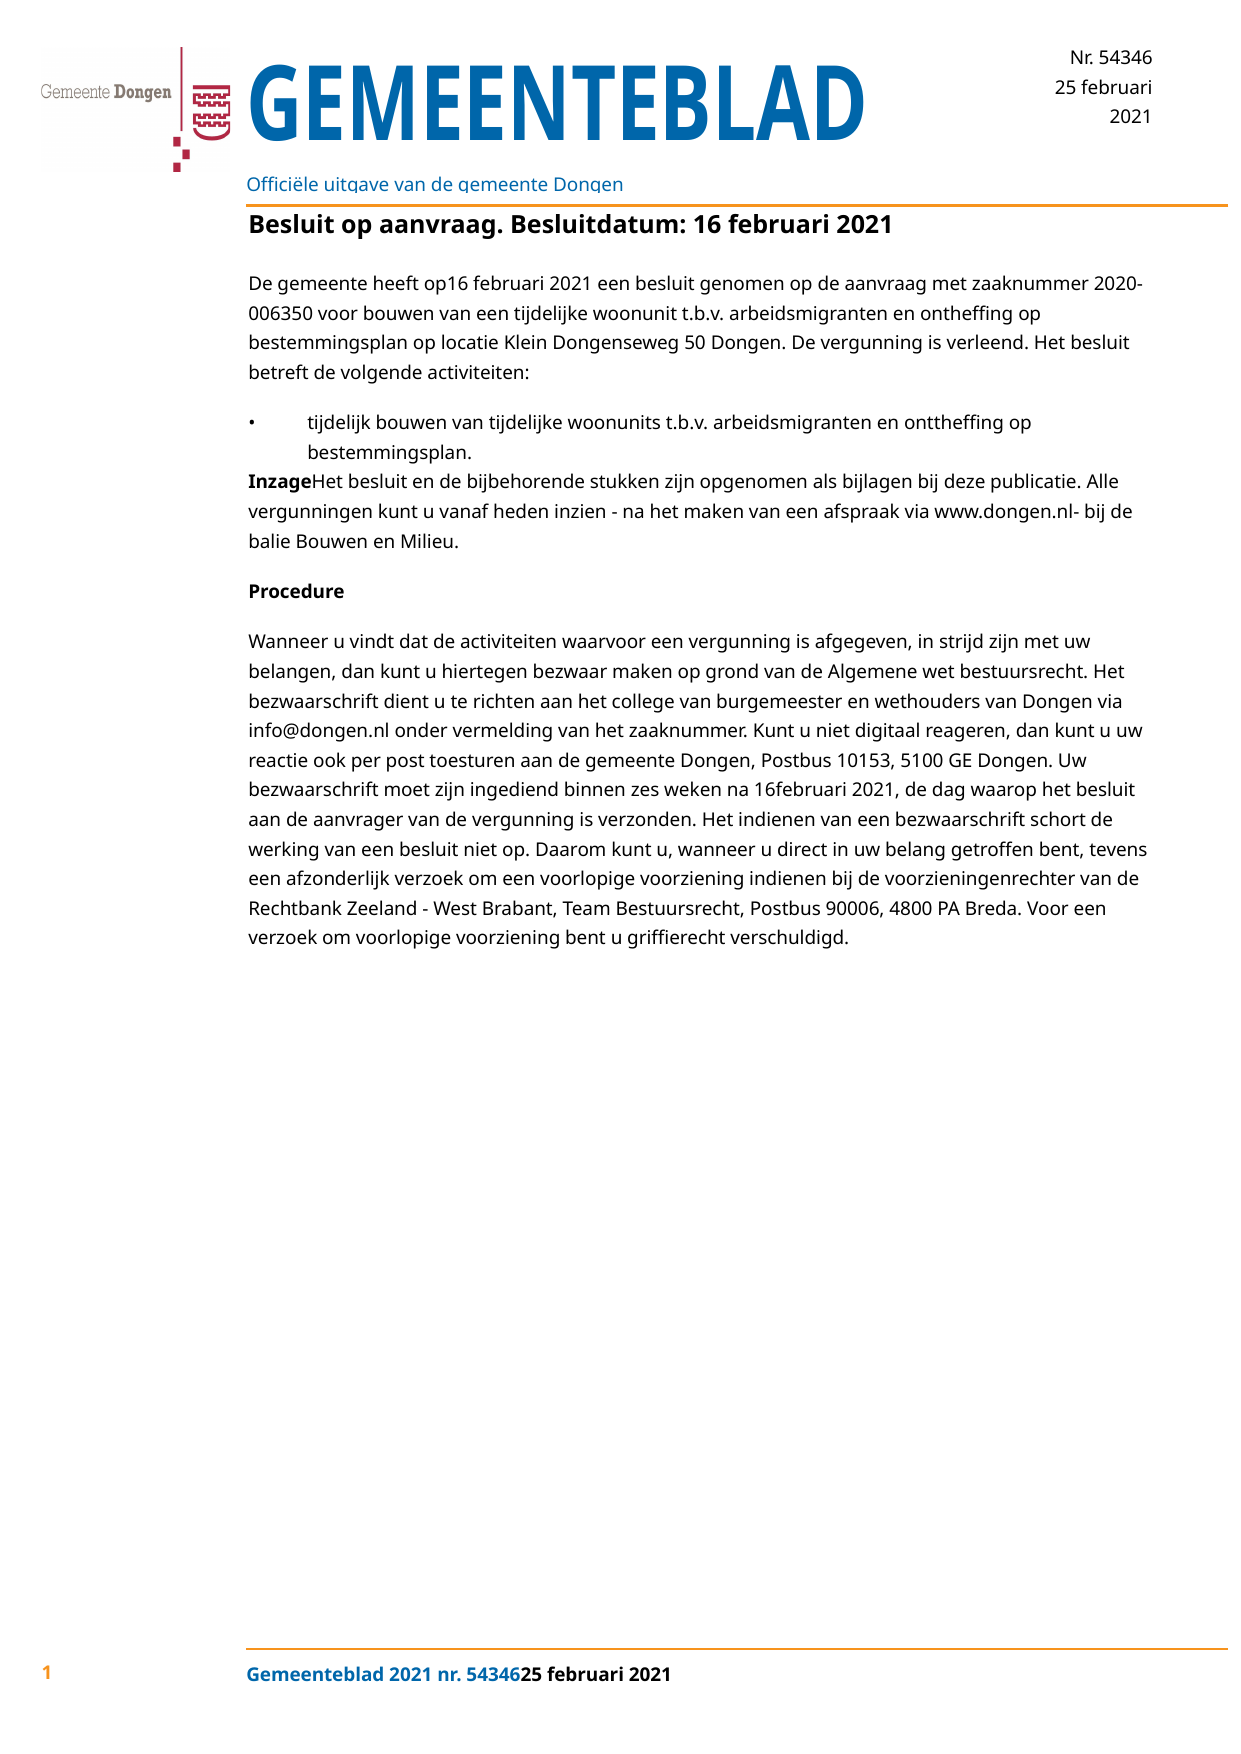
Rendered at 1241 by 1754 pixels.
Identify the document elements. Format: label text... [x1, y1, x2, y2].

text InzageHet besluit en de bijbehorende stukken zijn opgenomen als bijlagen bij deze publicatie. Alle vergunningen kunt u vanaf heden inzien - na het maken van een afspraak via www.dongen.nl- bij de balie Bouwen en Milieu. [248, 469, 1152, 553]
list tijdelijk bouwen van tijdelijke woonunits t.b.v. arbeidsmigranten en onttheffing op bestemmingsplan. [248, 409, 1152, 465]
text Besluit op aanvraag. Besluitdatum: 16 februari 2021 [248, 207, 1152, 241]
text Procedure [248, 578, 1152, 604]
picture [41, 47, 231, 172]
text Wanneer u vindt dat de activiteiten waarvoor een vergunning is afgegeven, in strijd zijn met uw belangen, dan kunt u hiertegen bezwaar maken op grond van de Algemene wet bestuursrecht. Het bezwaarschrift dient u te richten aan het college van burgemeester en wethouders van Dongen via info@dongen.nl onder vermelding van het zaaknummer. Kunt u niet digitaal reageren, dan kunt u uw reactie ook per post toesturen aan de gemeente Dongen, Postbus 10153, 5100 GE Dongen. Uw bezwaarschrift moet zijn ingediend binnen zes weken na 16februari 2021, de dag waarop het besluit aan de aanvrager van de vergunning is verzonden. Het indienen van een bezwaarschrift schort de werking van een besluit niet op. Daarom kunt u, wanneer u direct in uw belang getroffen bent, tevens een afzonderlijk verzoek om een voorlopige voorziening indienen bij de voorzieningenrechter van de Rechtbank Zeeland - West Brabant, Team Bestuursrecht, Postbus 90006, 4800 PA Breda. Voor een verzoek om voorlopige voorziening bent u griffierecht verschuldigd. [248, 629, 1152, 950]
text De gemeente heeft op16 februari 2021 een besluit genomen op de aanvraag met zaaknummer 2020-006350 voor bouwen van een tijdelijke woonunit t.b.v. arbeidsmigranten en ontheffing op bestemmingsplan op locatie Klein Dongenseweg 50 Dongen. De vergunning is verleend. Het besluit betreft de volgende activiteiten: [248, 270, 1152, 385]
